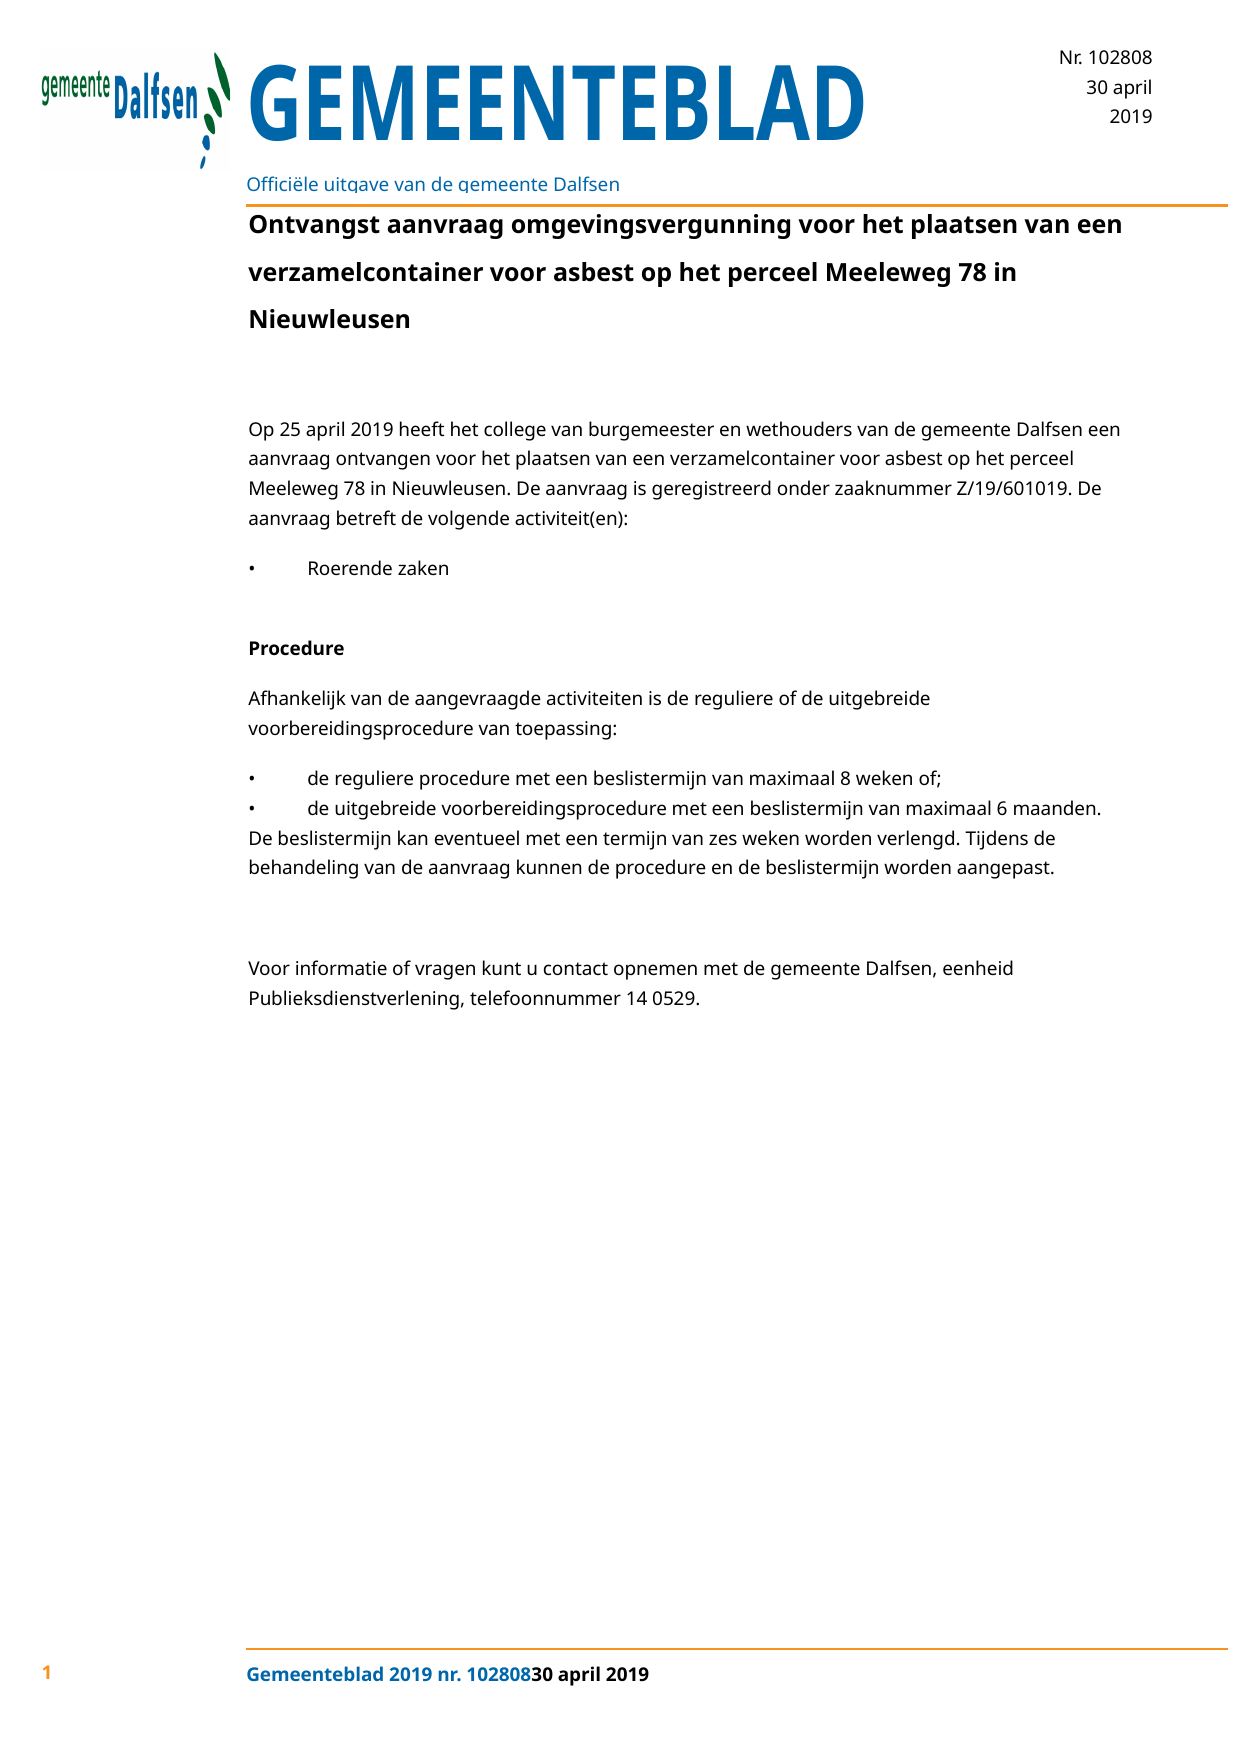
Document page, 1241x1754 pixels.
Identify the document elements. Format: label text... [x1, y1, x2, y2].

text Procedure [248, 635, 1152, 661]
text Ontvangst aanvraag omgevingsvergunning voor het plaatsen van een verzamelcontainer voor asbest op het perceel Meeleweg 78 in Nieuwleusen [248, 207, 1152, 336]
text Voor informatie of vragen kunt u contact opnemen met de gemeente Dalfsen, eenheid Publieksdienstverlening, telefoonnummer 14 0529. [248, 955, 1152, 1010]
list de reguliere procedure met een beslistermijn van maximaal 8 weken of; [248, 766, 1152, 791]
text Afhankelijk van de aangevraagde activiteiten is de reguliere of de uitgebreide voorbereidingsprocedure van toepassing: [248, 686, 1152, 741]
list Roerende zaken [248, 555, 1152, 581]
text De beslistermijn kan eventueel met een termijn van zes weken worden verlengd. Tijdens de behandeling van de aanvraag kunnen de procedure en de beslistermijn worden aangepast. [248, 825, 1152, 880]
picture [41, 47, 231, 172]
list de uitgebreide voorbereidingsprocedure met een beslistermijn van maximaal 6 maanden. [248, 795, 1152, 821]
text Op 25 april 2019 heeft het college van burgemeester en wethouders van de gemeente Dalfsen een aanvraag ontvangen voor het plaatsen van een verzamelcontainer voor asbest op het perceel Meeleweg 78 in Nieuwleusen. De aanvraag is geregistreerd onder zaaknummer Z/19/601019. De aanvraag betreft de volgende activiteit(en): [248, 416, 1152, 530]
